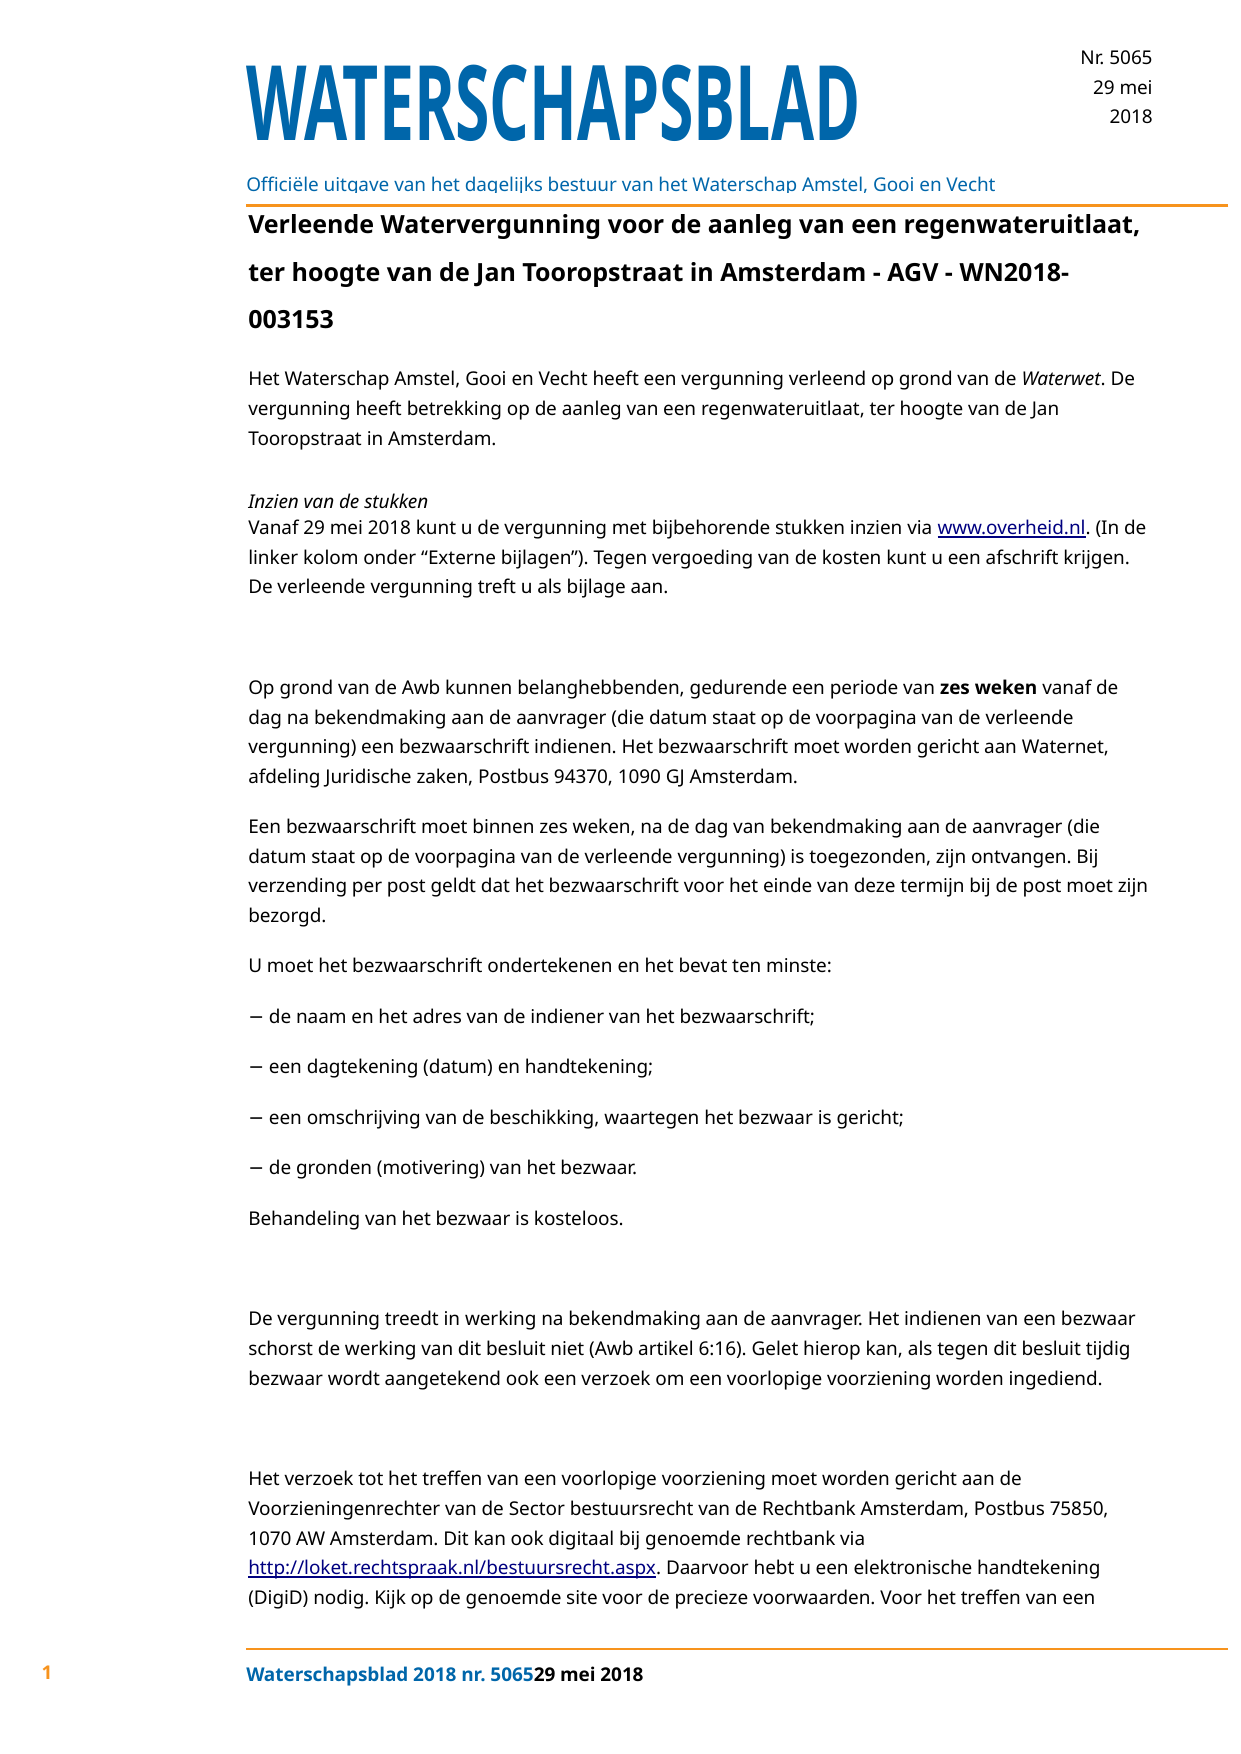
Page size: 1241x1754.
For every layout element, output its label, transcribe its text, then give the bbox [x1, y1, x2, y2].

text − de naam en het adres van de indiener van het bezwaarschrift; [248, 1003, 1152, 1029]
text − een omschrijving van de beschikking, waartegen het bezwaar is gericht; [248, 1104, 1152, 1130]
text − de gronden (motivering) van het bezwaar. [248, 1154, 1152, 1180]
picture [41, 47, 231, 172]
text − een dagtekening (datum) en handtekening; [248, 1053, 1152, 1079]
text Een bezwaarschrift moet binnen zes weken, na de dag van bekendmaking aan de aanvrager (die datum staat op de voorpagina van de verleende vergunning) is toegezonden, zijn ontvangen. Bij verzending per post geldt dat het bezwaarschrift voor het einde van deze termijn bij de post moet zijn bezorgd. [248, 813, 1152, 928]
text Behandeling van het bezwaar is kosteloos. [248, 1205, 1152, 1231]
text Het verzoek tot het treffen van een voorlopige voorziening moet worden gericht aan de Voorzieningenrechter van de Sector bestuursrecht van de Rechtbank Amsterdam, Postbus 75850, 1070 AW Amsterdam. Dit kan ook digitaal bij genoemde rechtbank via http://loket.rechtspraak.nl/bestuursrecht.aspx. Daarvoor hebt u een elektronische handtekening (DigiD) nodig. Kijk op de genoemde site voor de precieze voorwaarden. Voor het treffen van een [248, 1466, 1152, 1610]
text U moet het bezwaarschrift ondertekenen en het bevat ten minste: [248, 953, 1152, 978]
text Op grond van de Awb kunnen belanghebbenden, gedurende een periode van zes weken vanaf de dag na bekendmaking aan de aanvrager (die datum staat op de voorpagina van de verleende vergunning) een bezwaarschrift indienen. Het bezwaarschrift moet worden gericht aan Waternet, afdeling Juridische zaken, Postbus 94370, 1090 GJ Amsterdam. [248, 674, 1152, 789]
text Het Waterschap Amstel, Gooi en Vecht heeft een vergunning verleend op grond van de Waterwet. De vergunning heeft betrekking op de aanleg van een regenwateruitlaat, ter hoogte van de Jan Tooropstraat in Amsterdam. [248, 366, 1152, 450]
text De vergunning treedt in werking na bekendmaking aan de aanvrager. Het indienen van een bezwaar schorst de werking van dit besluit niet (Awb artikel 6:16). Gelet hierop kan, als tegen dit besluit tijdig bezwaar wordt aangetekend ook een verzoek om een voorlopige voorziening worden ingediend. [248, 1306, 1152, 1391]
text Inzien van de stukken [248, 489, 1152, 514]
text Vanaf 29 mei 2018 kunt u de vergunning met bijbehorende stukken inzien via www.overheid.nl. (In de linker kolom onder “Externe bijlagen”). Tegen vergoeding van de kosten kunt u een afschrift krijgen. De verleende vergunning treft u als bijlage aan. [248, 514, 1152, 599]
text Verleende Watervergunning voor de aanleg van een regenwateruitlaat, ter hoogte van de Jan Tooropstraat in Amsterdam - AGV - WN2018-003153 [248, 207, 1152, 336]
